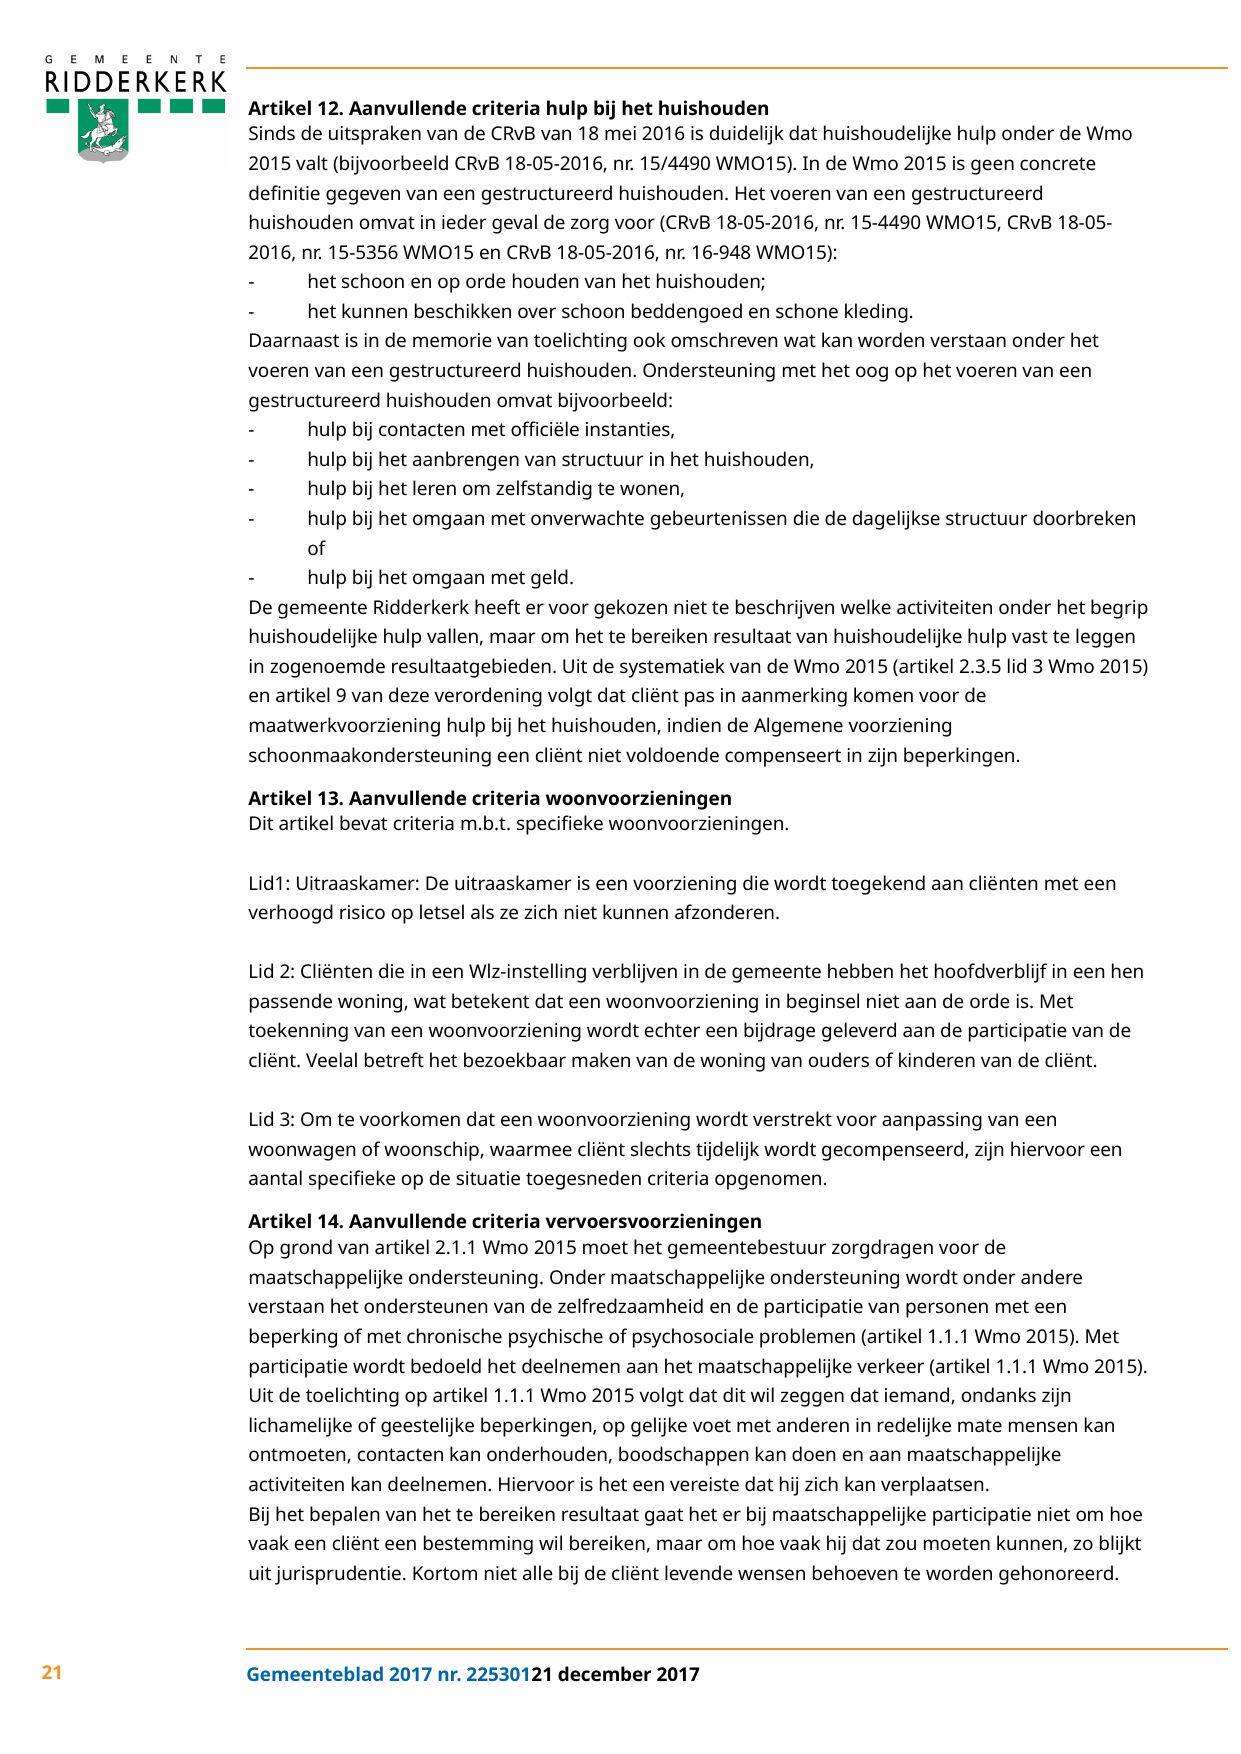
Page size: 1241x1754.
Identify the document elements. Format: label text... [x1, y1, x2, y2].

text Daarnaast is in de memorie van toelichting ook omschreven wat kan worden verstaan onder het voeren van een gestructureerd huishouden. Ondersteuning met het oog op het voeren van een gestructureerd huishouden omvat bijvoorbeeld: [248, 328, 1152, 412]
picture [41, 47, 231, 172]
text Lid 2: Cliënten die in een Wlz-instelling verblijven in de gemeente hebben het hoofdverblijf in een hen passende woning, wat betekent dat een woonvoorziening in beginsel niet aan de orde is. Met toekenning van een woonvoorziening wordt echter een bijdrage geleverd aan de participatie van de cliënt. Veelal betreft het bezoekbaar maken van de woning van ouders of kinderen van de cliënt. [248, 958, 1152, 1073]
list hulp bij het aanbrengen van structuur in het huishouden, [248, 446, 1152, 472]
text Op grond van artikel 2.1.1 Wmo 2015 moet het gemeentebestuur zorgdragen voor de maatschappelijke ondersteuning. Onder maatschappelijke ondersteuning wordt onder andere verstaan het ondersteunen van de zelfredzaamheid en de participatie van personen met een beperking of met chronische psychische of psychosociale problemen (artikel 1.1.1 Wmo 2015). Met participatie wordt bedoeld het deelnemen aan het maatschappelijke verkeer (artikel 1.1.1 Wmo 2015). Uit de toelichting op artikel 1.1.1 Wmo 2015 volgt dat dit wil zeggen dat iemand, ondanks zijn lichamelijke of geestelijke beperkingen, op gelijke voet met anderen in redelijke mate mensen kan ontmoeten, contacten kan onderhouden, boodschappen kan doen en aan maatschappelijke activiteiten kan deelnemen. Hiervoor is het een vereiste dat hij zich kan verplaatsen. [248, 1234, 1152, 1497]
text Artikel 13. Aanvullende criteria woonvoorzieningen [248, 785, 1152, 811]
list het schoon en op orde houden van het huishouden; [248, 268, 1152, 294]
text Artikel 14. Aanvullende criteria vervoersvoorzieningen [248, 1209, 1152, 1234]
text Dit artikel bevat criteria m.b.t. specifieke woonvoorzieningen. [248, 811, 1152, 836]
list hulp bij contacten met officiële instanties, [248, 416, 1152, 442]
list hulp bij het omgaan met geld. [248, 564, 1152, 590]
text Bij het bepalen van het te bereiken resultaat gaat het er bij maatschappelijke participatie niet om hoe vaak een cliënt een bestemming wil bereiken, maar om hoe vaak hij dat zou moeten kunnen, zo blijkt uit jurisprudentie. Kortom niet alle bij de cliënt levende wensen behoeven te worden gehonoreerd. [248, 1501, 1152, 1586]
text Artikel 12. Aanvullende criteria hulp bij het huishouden [248, 95, 1152, 121]
text Lid1: Uitraaskamer: De uitraaskamer is een voorziening die wordt toegekend aan cliënten met een verhoogd risico op letsel als ze zich niet kunnen afzonderen. [248, 870, 1152, 925]
list hulp bij het leren om zelfstandig te wonen, [248, 476, 1152, 501]
text Sinds de uitspraken van de CRvB van 18 mei 2016 is duidelijk dat huishoudelijke hulp onder de Wmo 2015 valt (bijvoorbeeld CRvB 18-05-2016, nr. 15/4490 WMO15). In de Wmo 2015 is geen concrete definitie gegeven van een gestructureerd huishouden. Het voeren van een gestructureerd huishouden omvat in ieder geval de zorg voor (CRvB 18-05-2016, nr. 15-4490 WMO15, CRvB 18-05-2016, nr. 15-5356 WMO15 en CRvB 18-05-2016, nr. 16-948 WMO15): [248, 121, 1152, 264]
list het kunnen beschikken over schoon beddengoed en schone kleding. [248, 298, 1152, 324]
text De gemeente Ridderkerk heeft er voor gekozen niet te beschrijven welke activiteiten onder het begrip huishoudelijke hulp vallen, maar om het te bereiken resultaat van huishoudelijke hulp vast te leggen in zogenoemde resultaatgebieden. Uit de systematiek van de Wmo 2015 (artikel 2.3.5 lid 3 Wmo 2015) en artikel 9 van deze verordening volgt dat cliënt pas in aanmerking komen voor de maatwerkvoorziening hulp bij het huishouden, indien de Algemene voorziening schoonmaakondersteuning een cliënt niet voldoende compenseert in zijn beperkingen. [248, 594, 1152, 767]
list hulp bij het omgaan met onverwachte gebeurtenissen die de dagelijkse structuur doorbreken of [248, 505, 1152, 560]
text Lid 3: Om te voorkomen dat een woonvoorziening wordt verstrekt voor aanpassing van een woonwagen of woonschip, waarmee cliënt slechts tijdelijk wordt gecompenseerd, zijn hiervoor een aantal specifieke op de situatie toegesneden criteria opgenomen. [248, 1106, 1152, 1191]
